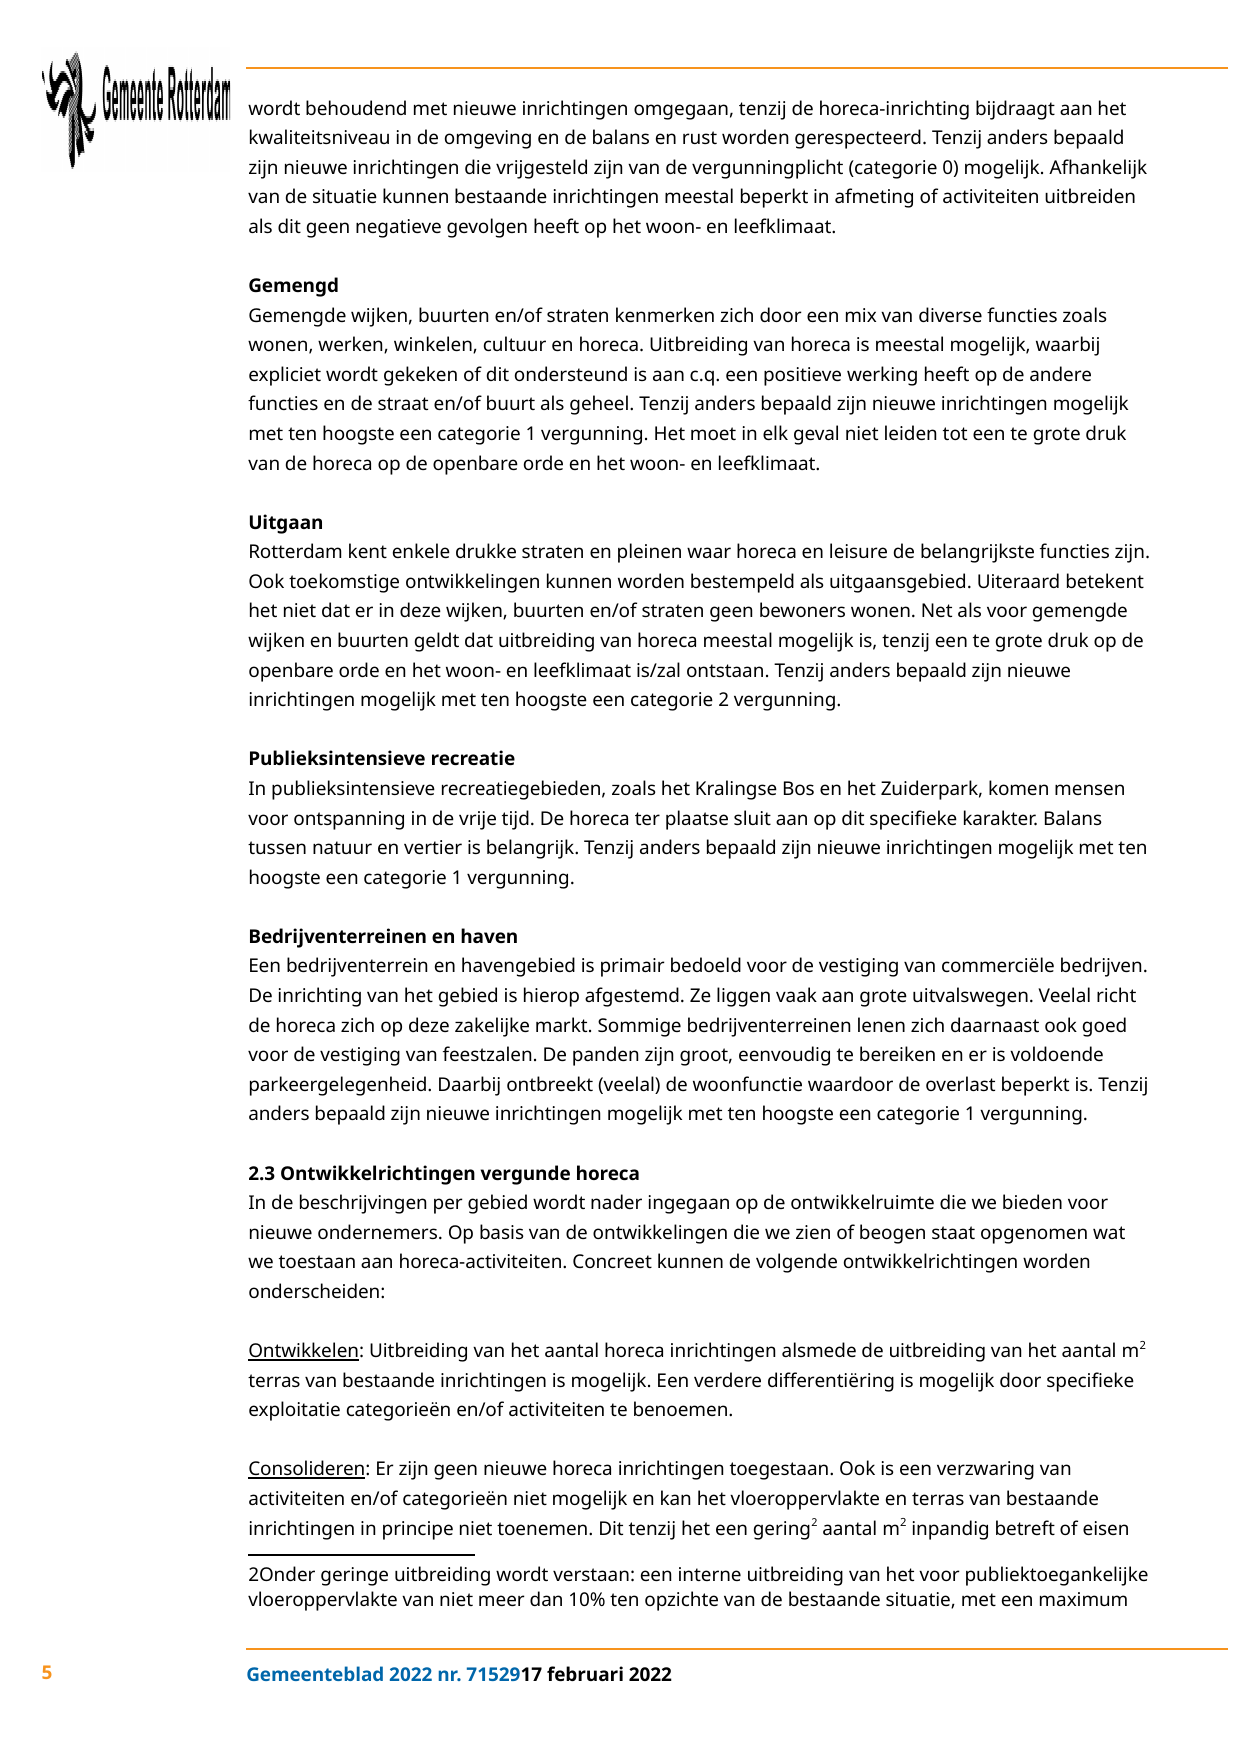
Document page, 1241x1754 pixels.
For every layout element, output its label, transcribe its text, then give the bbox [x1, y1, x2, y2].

text In publieksintensieve recreatiegebieden, zoals het Kralingse Bos en het Zuiderpark, komen mensen voor ontspanning in de vrije tijd. De horeca ter plaatse sluit aan op dit specifieke karakter. Balans tussen natuur en vertier is belangrijk. Tenzij anders bepaald zijn nieuwe inrichtingen mogelijk met ten hoogste een categorie 1 vergunning. [248, 775, 1152, 890]
text Rotterdam kent enkele drukke straten en pleinen waar horeca en leisure de belangrijkste functies zijn. Ook toekomstige ontwikkelingen kunnen worden bestempeld als uitgaansgebied. Uiteraard betekent het niet dat er in deze wijken, buurten en/of straten geen bewoners wonen. Net als voor gemengde wijken en buurten geldt dat uitbreiding van horeca meestal mogelijk is, tenzij een te grote druk op de openbare orde en het woon- en leefklimaat is/zal ontstaan. Tenzij anders bepaald zijn nieuwe inrichtingen mogelijk met ten hoogste een categorie 2 vergunning. [248, 538, 1152, 712]
text wordt behoudend met nieuwe inrichtingen omgegaan, tenzij de horeca-inrichting bijdraagt aan het kwaliteitsniveau in de omgeving en de balans en rust worden gerespecteerd. Tenzij anders bepaald zijn nieuwe inrichtingen die vrijgesteld zijn van de vergunningplicht (categorie 0) mogelijk. Afhankelijk van de situatie kunnen bestaande inrichtingen meestal beperkt in afmeting of activiteiten uitbreiden als dit geen negatieve gevolgen heeft op het woon- en leefklimaat. [248, 95, 1152, 239]
text In de beschrijvingen per gebied wordt nader ingegaan op de ontwikkelruimte die we bieden voor nieuwe ondernemers. Op basis van de ontwikkelingen die we zien of beogen staat opgenomen wat we toestaan aan horeca-activiteiten. Concreet kunnen de volgende ontwikkelrichtingen worden onderscheiden: [248, 1189, 1152, 1304]
text Uitgaan [248, 509, 1152, 535]
text Publieksintensieve recreatie [248, 746, 1152, 771]
text 2.3 Ontwikkelrichtingen vergunde horeca [248, 1160, 1152, 1186]
text Gemengde wijken, buurten en/of straten kenmerken zich door een mix van diverse functies zoals wonen, werken, winkelen, cultuur en horeca. Uitbreiding van horeca is meestal mogelijk, waarbij expliciet wordt gekeken of dit ondersteund is aan c.q. een positieve werking heeft op de andere functies en de straat en/of buurt als geheel. Tenzij anders bepaald zijn nieuwe inrichtingen mogelijk met ten hoogste een categorie 1 vergunning. Het moet in elk geval niet leiden tot een te grote druk van de horeca op de openbare orde en het woon- en leefklimaat. [248, 302, 1152, 476]
text Ontwikkelen: Uitbreiding van het aantal horeca inrichtingen alsmede de uitbreiding van het aantal m2 terras van bestaande inrichtingen is mogelijk. Een verdere differentiëring is mogelijk door specifieke exploitatie categorieën en/of activiteiten te benoemen. [248, 1337, 1152, 1422]
picture [41, 47, 231, 172]
text Bedrijventerreinen en haven [248, 923, 1152, 949]
text Gemengd [248, 272, 1152, 298]
text Een bedrijventerrein en havengebied is primair bedoeld voor de vestiging van commerciële bedrijven. De inrichting van het gebied is hierop afgestemd. Ze liggen vaak aan grote uitvalswegen. Veelal richt de horeca zich op deze zakelijke markt. Sommige bedrijventerreinen lenen zich daarnaast ook goed voor de vestiging van feestzalen. De panden zijn groot, eenvoudig te bereiken en er is voldoende parkeergelegenheid. Daarbij ontbreekt (veelal) de woonfunctie waardoor de overlast beperkt is. Tenzij anders bepaald zijn nieuwe inrichtingen mogelijk met ten hoogste een categorie 1 vergunning. [248, 953, 1152, 1126]
text Consolideren: Er zijn geen nieuwe horeca inrichtingen toegestaan. Ook is een verzwaring van activiteiten en/of categorieën niet mogelijk en kan het vloeroppervlakte en terras van bestaande inrichtingen in principe niet toenemen. Dit tenzij het een gering aantal m2 inpandig betreft of eisen [248, 1456, 1152, 1541]
text Onder geringe uitbreiding wordt verstaan: een interne uitbreiding van het voor publiektoegankelijke vloeroppervlakte van niet meer dan 10% ten opzichte van de bestaande situatie, met een maximum [248, 1561, 1152, 1612]
